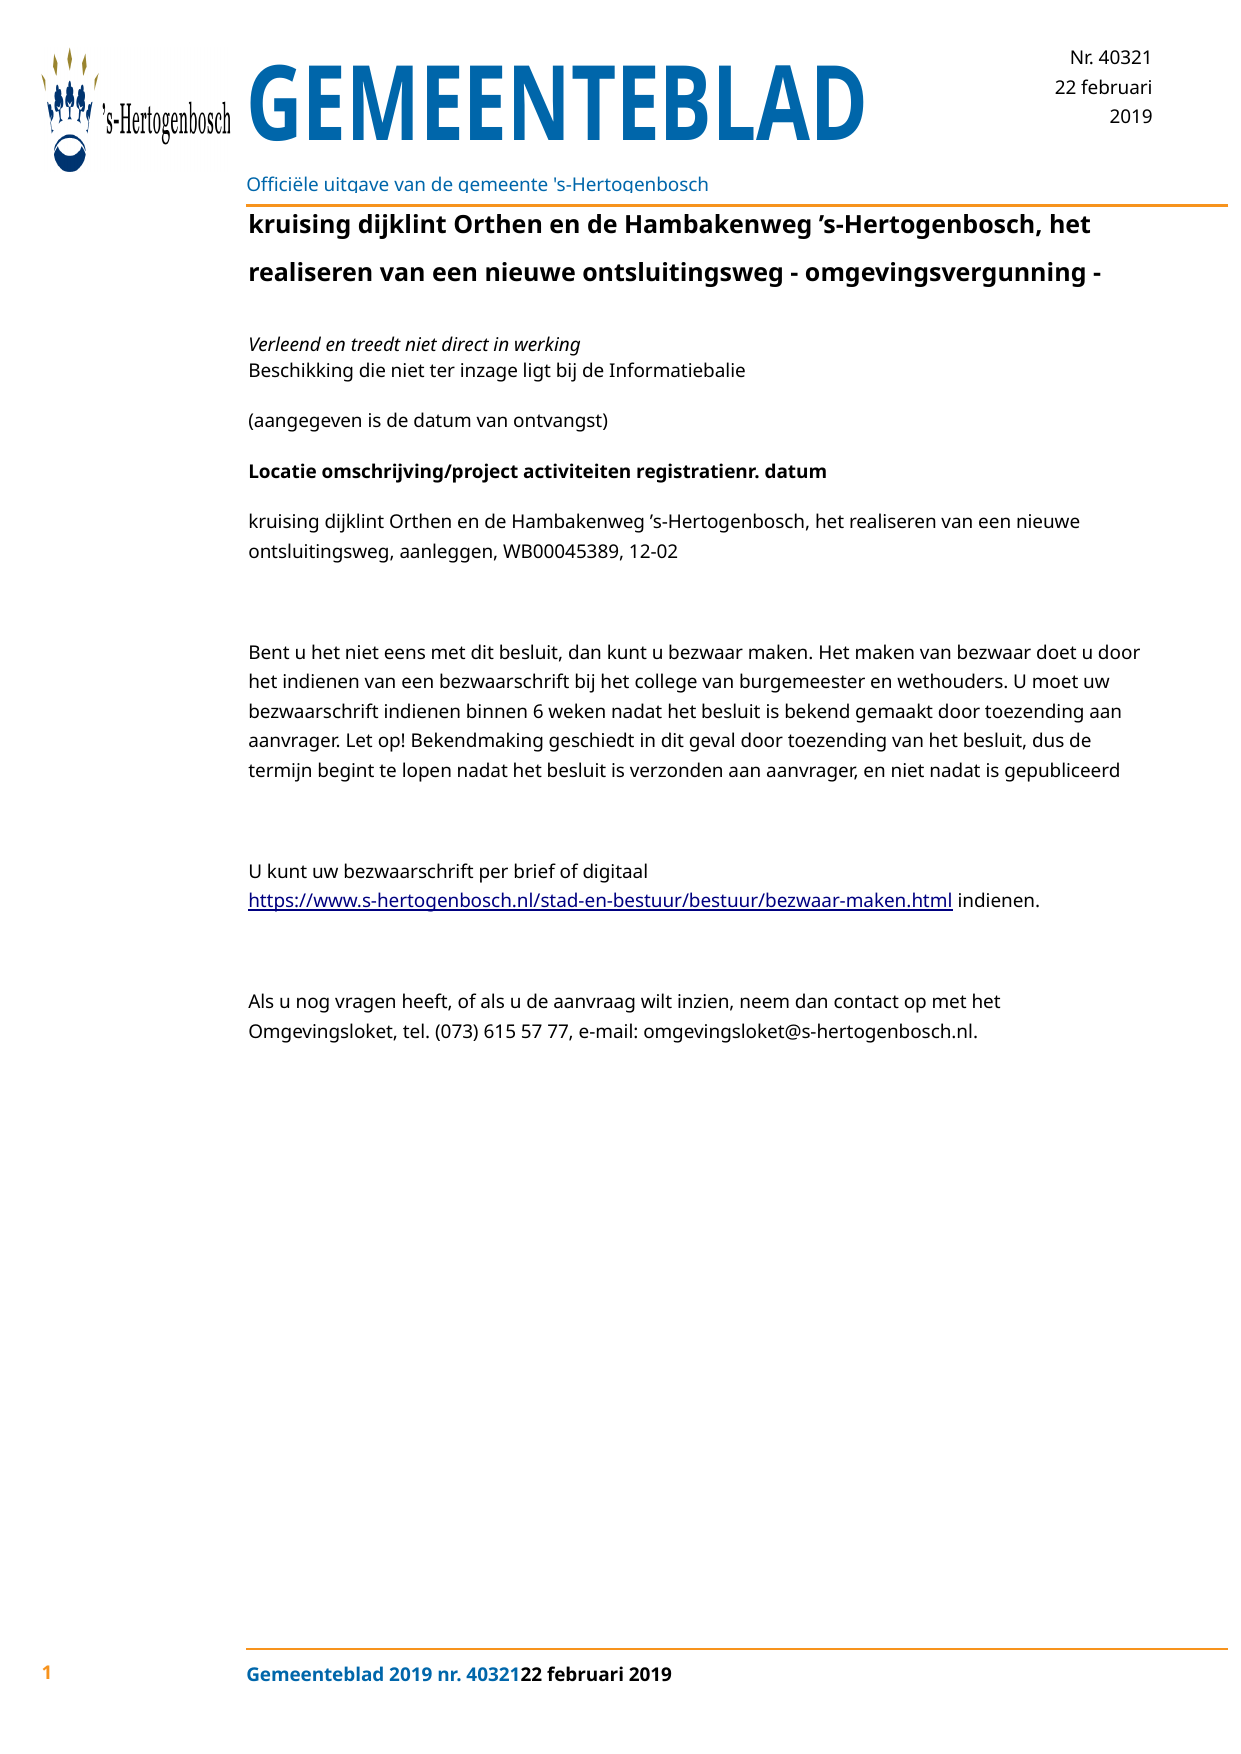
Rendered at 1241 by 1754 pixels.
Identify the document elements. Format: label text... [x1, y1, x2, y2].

text U kunt uw bezwaarschrift per brief of digitaal https://www.s-hertogenbosch.nl/stad-en-bestuur/bestuur/bezwaar-maken.html indienen. [248, 858, 1152, 913]
text Als u nog vragen heeft, of als u de aanvraag wilt inzien, neem dan contact op met het Omgevingsloket, tel. (073) 615 57 77, e-mail: omgevingsloket@s-hertogenbosch.nl. [248, 988, 1152, 1044]
text Beschikking die niet ter inzage ligt bij de Informatiebalie [248, 357, 1152, 383]
text kruising dijklint Orthen en de Hambakenweg ’s-Hertogenbosch, het realiseren van een nieuwe ontsluitingsweg - omgevingsvergunning - [248, 207, 1152, 288]
text Bent u het niet eens met dit besluit, dan kunt u bezwaar maken. Het maken van bezwaar doet u door het indienen van een bezwaarschrift bij het college van burgemeester en wethouders. U moet uw bezwaarschrift indienen binnen 6 weken nadat het besluit is bekend gemaakt door toezending aan aanvrager. Let op! Bekendmaking geschiedt in dit geval door toezending van het besluit, dus de termijn begint te lopen nadat het besluit is verzonden aan aanvrager, en niet nadat is gepubliceerd [248, 639, 1152, 783]
text Locatie omschrijving/project activiteiten registratienr. datum [248, 458, 1152, 484]
text (aangegeven is de datum van ontvangst) [248, 408, 1152, 433]
text Verleend en treedt niet direct in werking [248, 331, 1152, 357]
text kruising dijklint Orthen en de Hambakenweg ’s-Hertogenbosch, het realiseren van een nieuwe ontsluitingsweg, aanleggen, WB00045389, 12-02 [248, 508, 1152, 564]
picture [41, 47, 231, 172]
